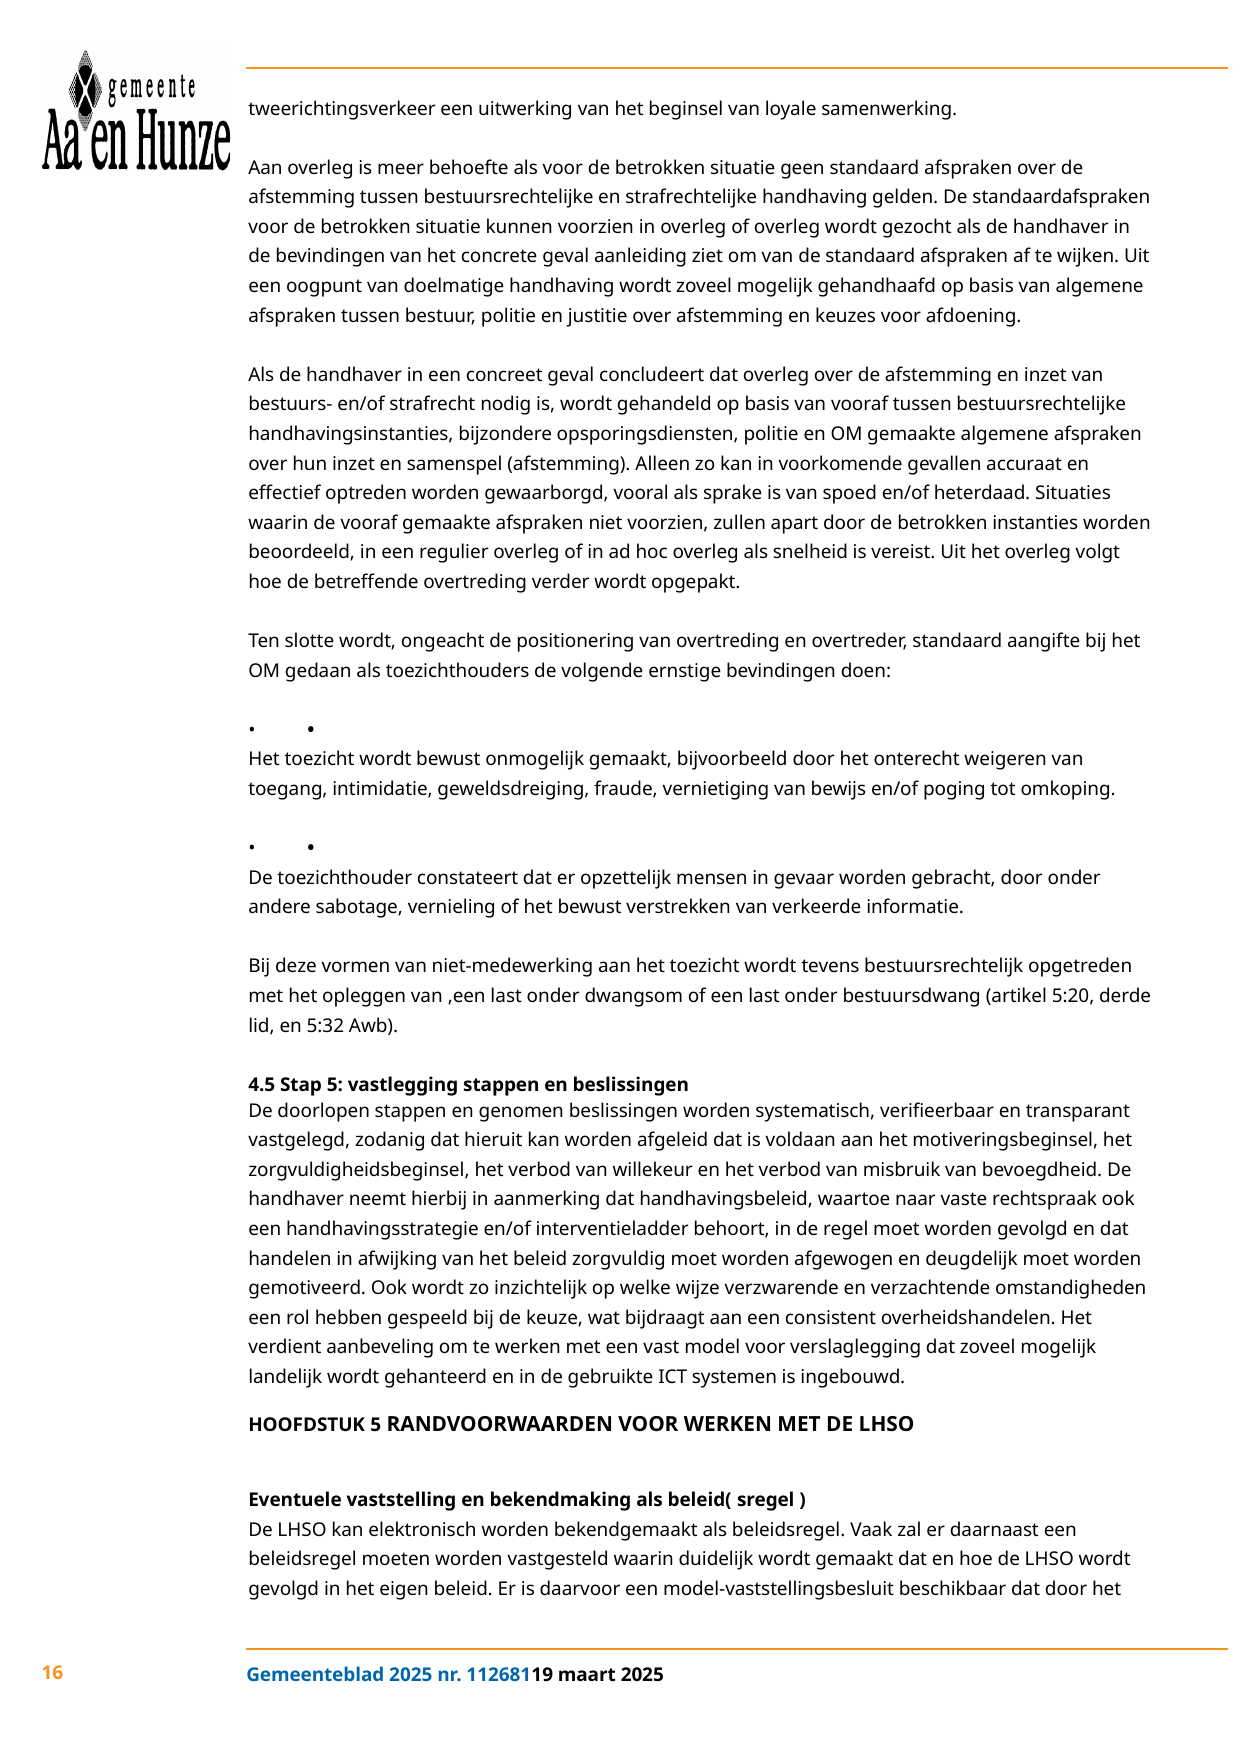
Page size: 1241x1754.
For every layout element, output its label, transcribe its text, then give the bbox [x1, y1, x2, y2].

text tweerichtingsverkeer een uitwerking van het beginsel van loyale samenwerking. [248, 95, 1152, 121]
text Aan overleg is meer behoefte als voor de betrokken situatie geen standaard afspraken over de afstemming tussen bestuursrechtelijke en strafrechtelijke handhaving gelden. De standaardafspraken voor de betrokken situatie kunnen voorzien in overleg of overleg wordt gezocht als de handhaver in de bevindingen van het concrete geval aanleiding ziet om van de standaard afspraken af te wijken. Uit een oogpunt van doelmatige handhaving wordt zoveel mogelijk gehandhaafd op basis van algemene afspraken tussen bestuur, politie en justitie over afstemming en keuzes voor afdoening. [248, 154, 1152, 328]
list • [248, 834, 1152, 860]
text Het toezicht wordt bewust onmogelijk gemaakt, bijvoorbeeld door het onterecht weigeren van toegang, intimidatie, geweldsdreiging, fraude, vernietiging van bewijs en/of poging tot omkoping. [248, 746, 1152, 801]
text De doorlopen stappen en genomen beslissingen worden systematisch, verifieerbaar en transparant vastgelegd, zodanig dat hieruit kan worden afgeleid dat is voldaan aan het motiveringsbeginsel, het zorgvuldigheidsbeginsel, het verbod van willekeur en het verbod van misbruik van bevoegdheid. De handhaver neemt hierbij in aanmerking dat handhavingsbeleid, waartoe naar vaste rechtspraak ook een handhavingsstrategie en/of interventieladder behoort, in de regel moet worden gevolgd en dat handelen in afwijking van het beleid zorgvuldig moet worden afgewogen en deugdelijk moet worden gemotiveerd. Ook wordt zo inzichtelijk op welke wijze verzwarende en verzachtende omstandigheden een rol hebben gespeeld bij de keuze, wat bijdraagt aan een consistent overheidshandelen. Het verdient aanbeveling om te werken met een vast model voor verslaglegging dat zoveel mogelijk landelijk wordt gehanteerd en in de gebruikte ICT systemen is ingebouwd. [248, 1097, 1152, 1389]
text Bij deze vormen van niet-medewerking aan het toezicht wordt tevens bestuursrechtelijk opgetreden met het opleggen van ,een last onder dwangsom of een last onder bestuursdwang (artikel 5:20, derde lid, en 5:32 Awb). [248, 953, 1152, 1038]
text Eventuele vaststelling en bekendmaking als beleid( sregel ) [248, 1486, 1152, 1512]
text HOOFDSTUK 5 RANDVOORWAARDEN VOOR WERKEN MET DE LHSO [248, 1409, 1152, 1437]
picture [41, 47, 231, 172]
list • [248, 716, 1152, 742]
text De LHSO kan elektronisch worden bekendgemaakt als beleidsregel. Vaak zal er daarnaast een beleidsregel moeten worden vastgesteld waarin duidelijk wordt gemaakt dat en hoe de LHSO wordt gevolgd in het eigen beleid. Er is daarvoor een model-vaststellingsbesluit beschikbaar dat door het [248, 1516, 1152, 1601]
text Ten slotte wordt, ongeacht de positionering van overtreding en overtreder, standaard aangifte bij het OM gedaan als toezichthouders de volgende ernstige bevindingen doen: [248, 627, 1152, 683]
text Als de handhaver in een concreet geval concludeert dat overleg over de afstemming en inzet van bestuurs- en/of strafrecht nodig is, wordt gehandeld op basis van vooraf tussen bestuursrechtelijke handhavingsinstanties, bijzondere opsporingsdiensten, politie en OM gemaakte algemene afspraken over hun inzet en samenspel (afstemming). Alleen zo kan in voorkomende gevallen accuraat en effectief optreden worden gewaarborgd, vooral als sprake is van spoed en/of heterdaad. Situaties waarin de vooraf gemaakte afspraken niet voorzien, zullen apart door de betrokken instanties worden beoordeeld, in een regulier overleg of in ad hoc overleg als snelheid is vereist. Uit het overleg volgt hoe de betreffende overtreding verder wordt opgepakt. [248, 361, 1152, 594]
text De toezichthouder constateert dat er opzettelijk mensen in gevaar worden gebracht, door onder andere sabotage, vernieling of het bewust verstrekken van verkeerde informatie. [248, 864, 1152, 919]
text 4.5 Stap 5: vastlegging stappen en beslissingen [248, 1071, 1152, 1097]
